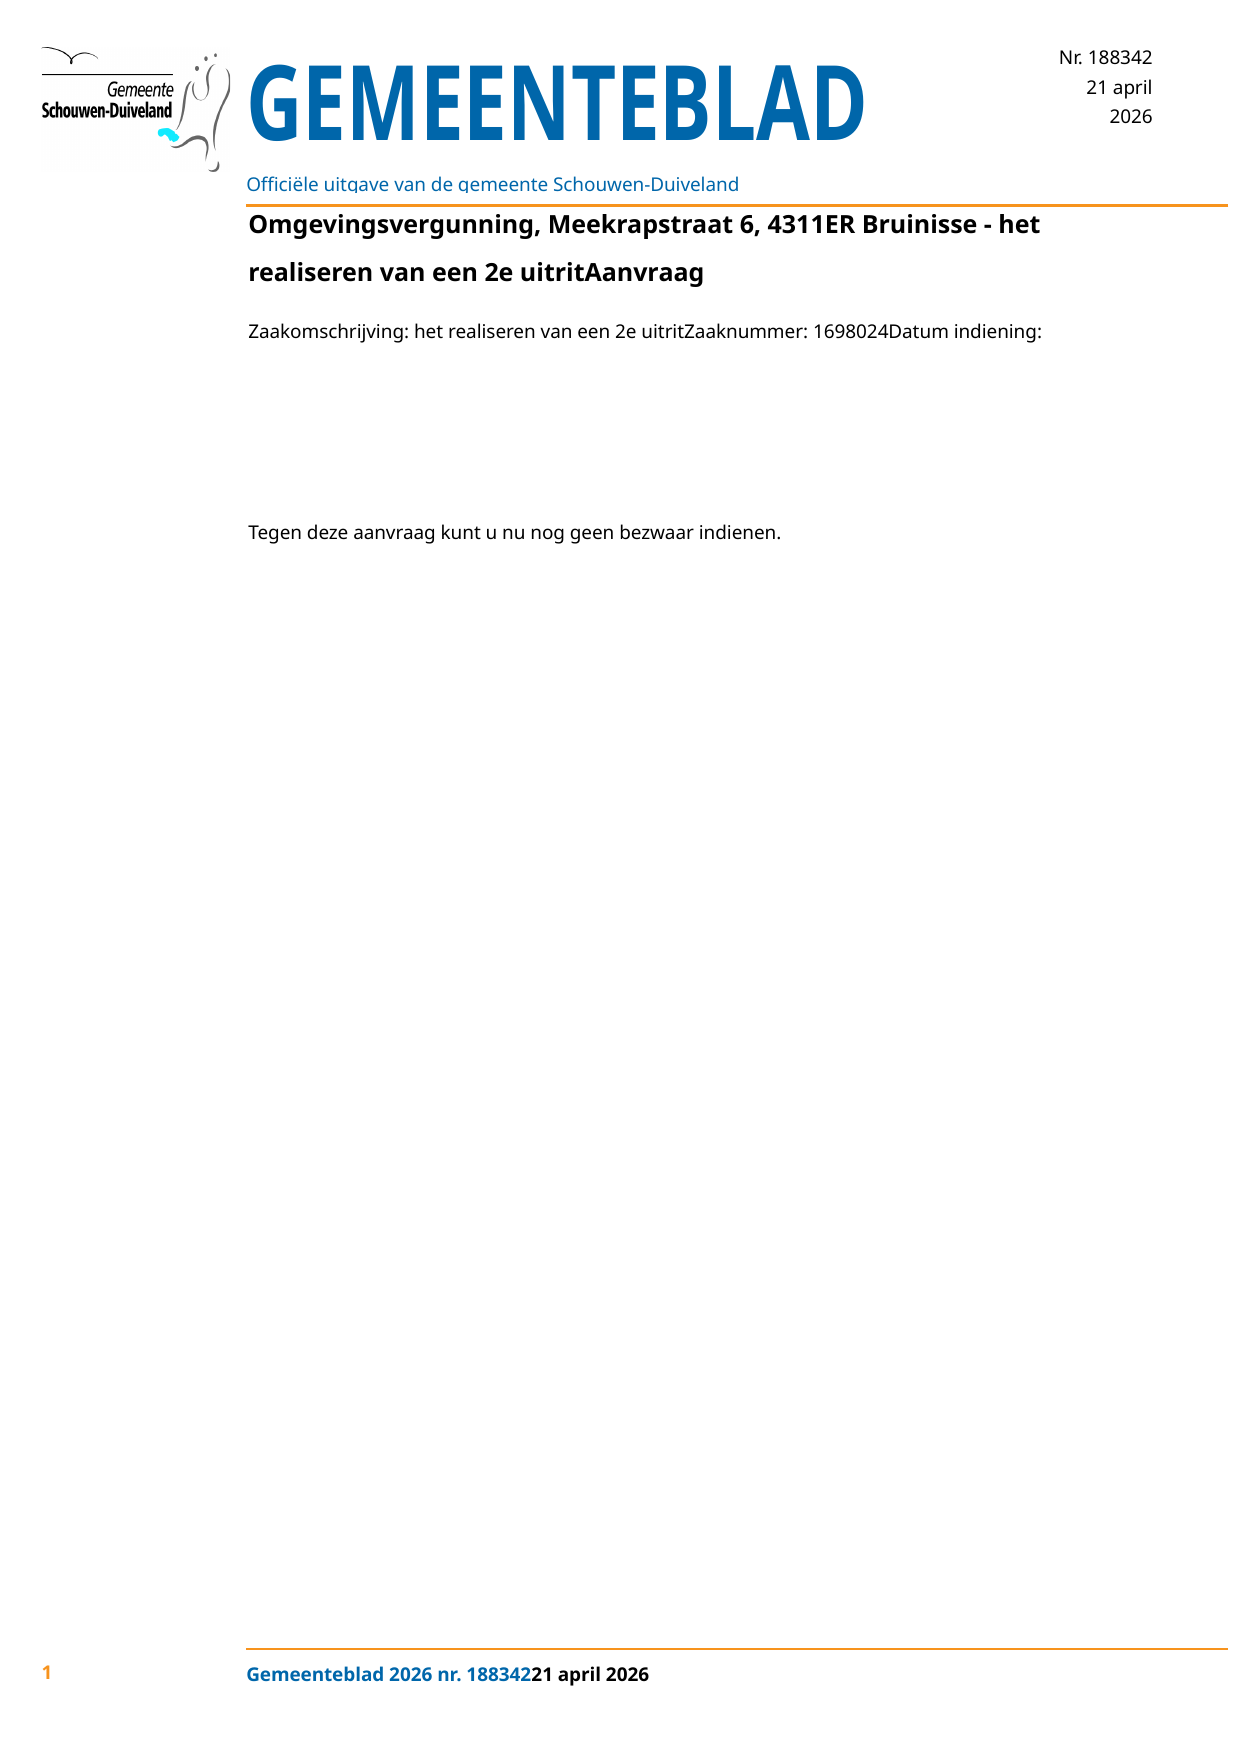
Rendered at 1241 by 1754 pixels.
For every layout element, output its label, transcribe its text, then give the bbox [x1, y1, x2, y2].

text Tegen deze aanvraag kunt u nu nog geen bezwaar indienen. [248, 519, 1152, 545]
text Zaakomschrijving: het realiseren van een 2e uitritZaaknummer: 1698024Datum indiening: [248, 318, 1152, 344]
picture [41, 47, 231, 172]
text Omgevingsvergunning, Meekrapstraat 6, 4311ER Bruinisse - het realiseren van een 2e uitritAanvraag [248, 207, 1152, 288]
